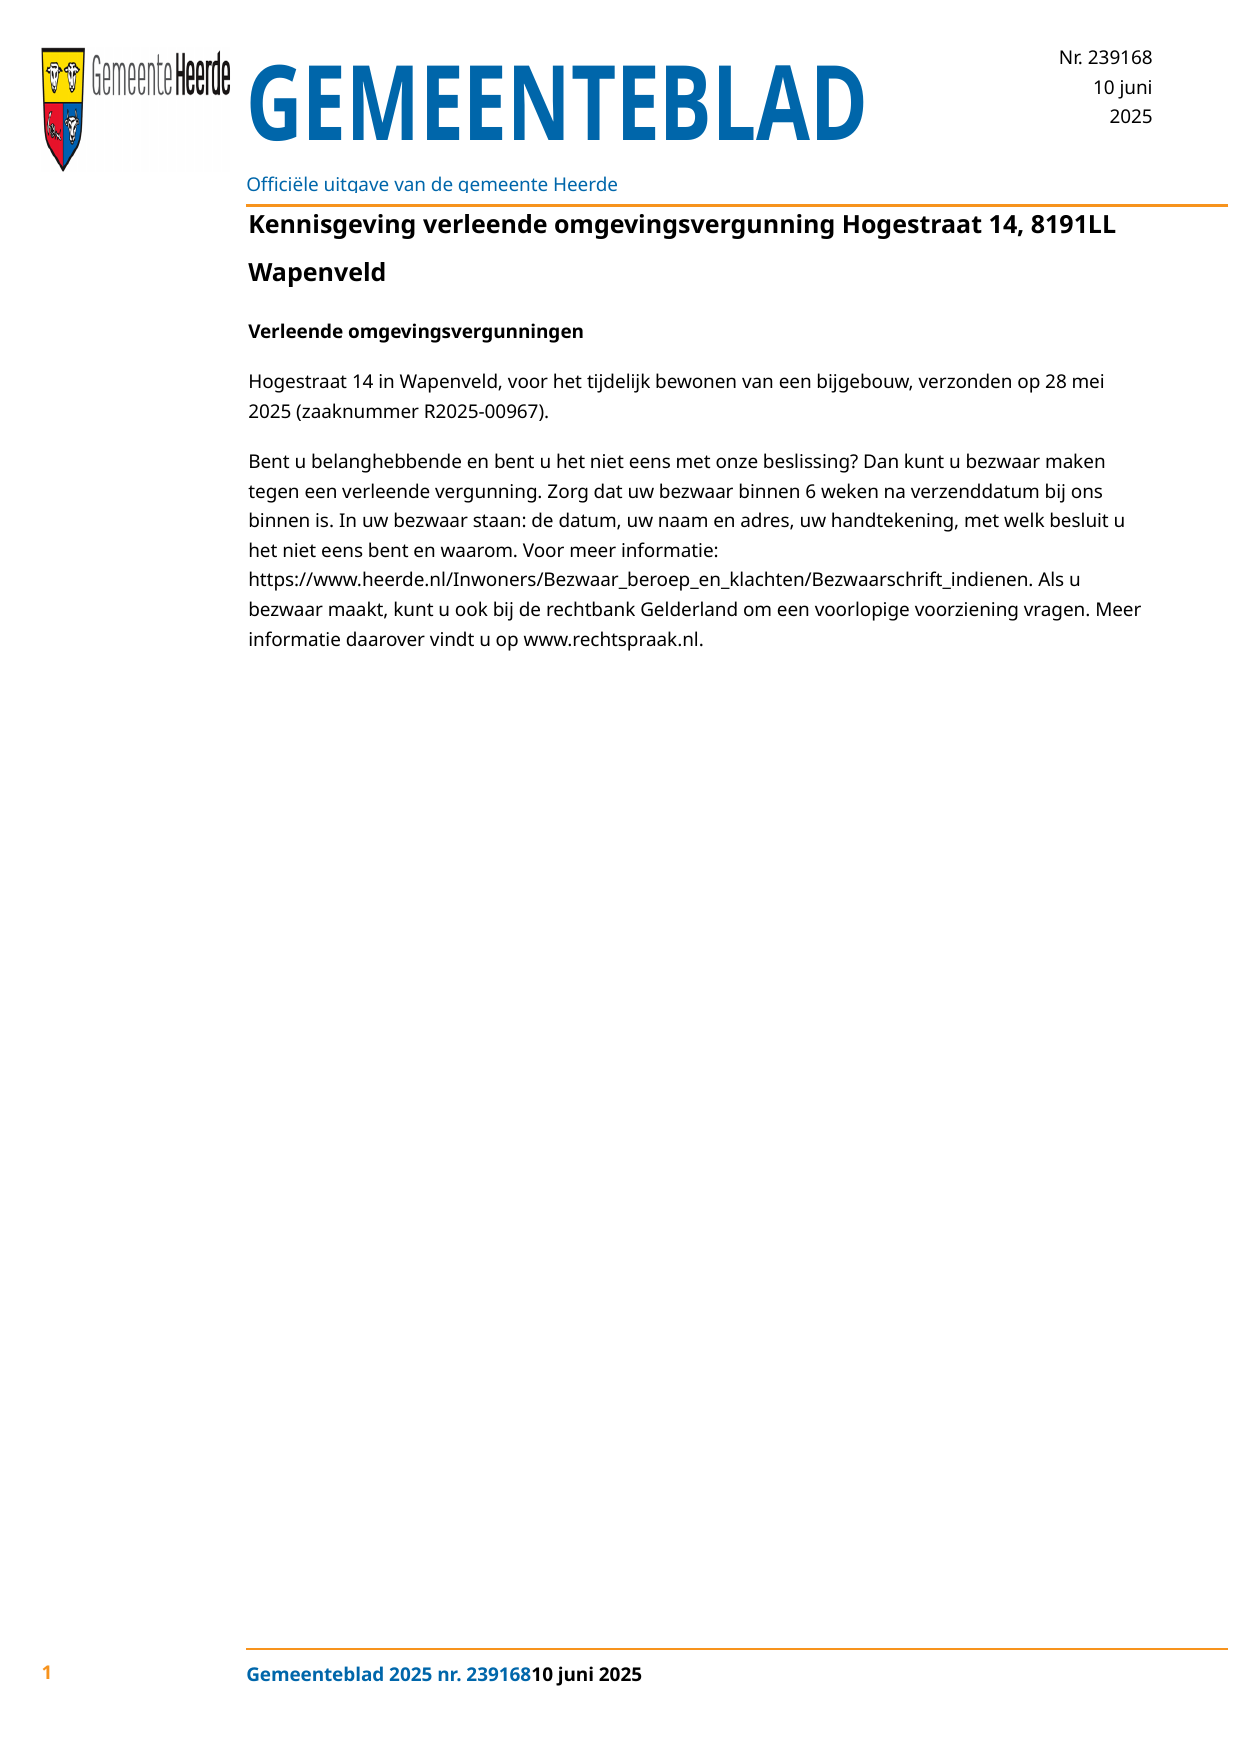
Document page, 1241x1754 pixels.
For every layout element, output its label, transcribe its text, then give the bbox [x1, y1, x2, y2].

text Verleende omgevingsvergunningen [248, 318, 1152, 344]
text Hogestraat 14 in Wapenveld, voor het tijdelijk bewonen van een bijgebouw, verzonden op 28 mei 2025 (zaaknummer R2025-00967). [248, 368, 1152, 424]
picture [41, 47, 231, 172]
text Kennisgeving verleende omgevingsvergunning Hogestraat 14, 8191LL Wapenveld [248, 207, 1152, 288]
text Bent u belanghebbende en bent u het niet eens met onze beslissing? Dan kunt u bezwaar maken tegen een verleende vergunning. Zorg dat uw bezwaar binnen 6 weken na verzenddatum bij ons binnen is. In uw bezwaar staan: de datum, uw naam en adres, uw handtekening, met welk besluit u het niet eens bent en waarom. Voor meer informatie: https://www.heerde.nl/Inwoners/Bezwaar_beroep_en_klachten/Bezwaarschrift_indienen. Als u bezwaar maakt, kunt u ook bij de rechtbank Gelderland om een voorlopige voorziening vragen. Meer informatie daarover vindt u op www.rechtspraak.nl. [248, 448, 1152, 652]
